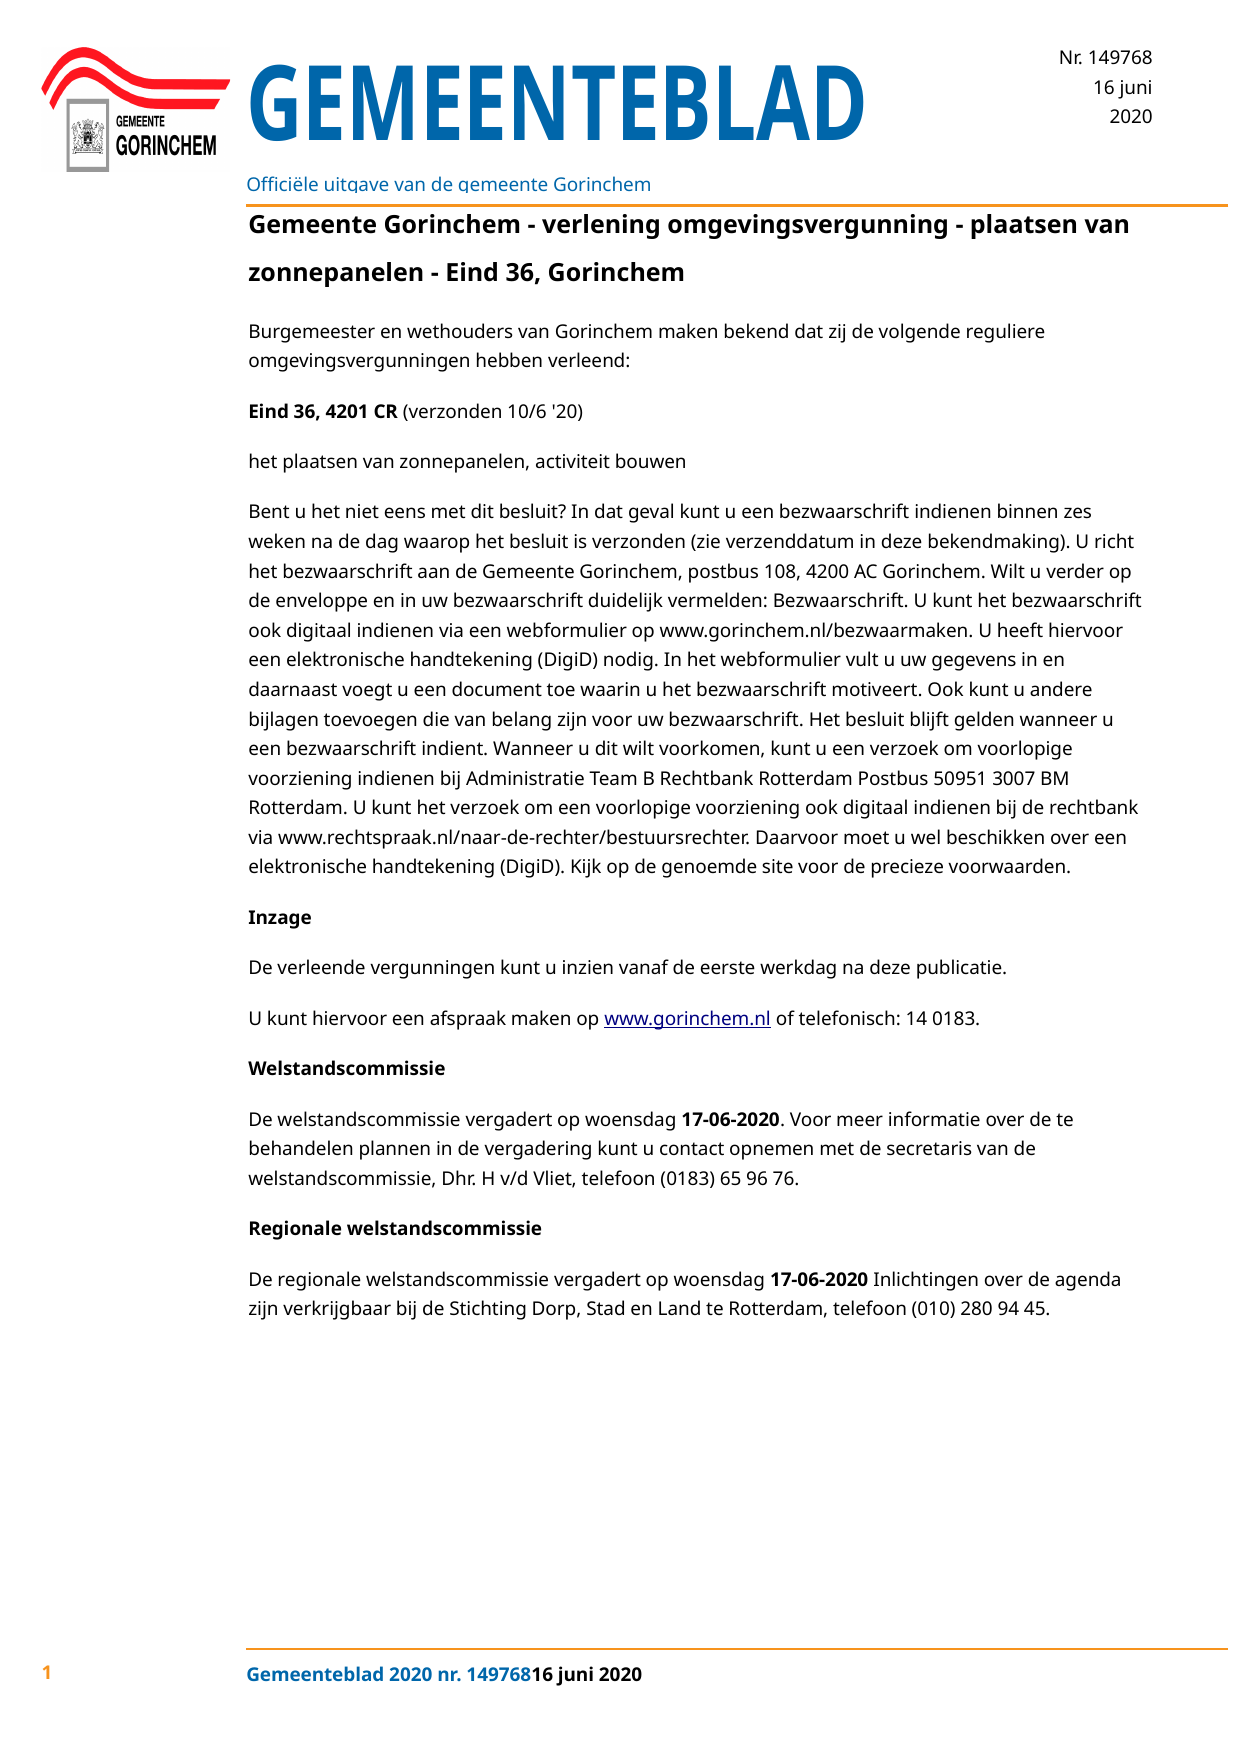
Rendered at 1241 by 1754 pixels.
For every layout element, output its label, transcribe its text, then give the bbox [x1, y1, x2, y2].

text Gemeente Gorinchem - verlening omgevingsvergunning - plaatsen van zonnepanelen - Eind 36, Gorinchem [248, 207, 1152, 288]
text Burgemeester en wethouders van Gorinchem maken bekend dat zij de volgende reguliere omgevingsvergunningen hebben verleend: [248, 318, 1152, 373]
text U kunt hiervoor een afspraak maken op www.gorinchem.nl of telefonisch: 14 0183. [248, 1005, 1152, 1031]
text Welstandscommissie [248, 1055, 1152, 1081]
text Eind 36, 4201 CR (verzonden 10/6 '20) [248, 398, 1152, 424]
text De verleende vergunningen kunt u inzien vanaf de eerste werkdag na deze publicatie. [248, 954, 1152, 980]
text Inzage [248, 904, 1152, 930]
text Regionale welstandscommissie [248, 1215, 1152, 1241]
text De regionale welstandscommissie vergadert op woensdag 17-06-2020 Inlichtingen over de agenda zijn verkrijgbaar bij de Stichting Dorp, Stad en Land te Rotterdam, telefoon (010) 280 94 45. [248, 1266, 1152, 1321]
text het plaatsen van zonnepanelen, activiteit bouwen [248, 448, 1152, 474]
text De welstandscommissie vergadert op woensdag 17-06-2020. Voor meer informatie over de te behandelen plannen in de vergadering kunt u contact opnemen met de secretaris van de welstandscommissie, Dhr. H v/d Vliet, telefoon (0183) 65 96 76. [248, 1106, 1152, 1191]
text Bent u het niet eens met dit besluit? In dat geval kunt u een bezwaarschrift indienen binnen zes weken na de dag waarop het besluit is verzonden (zie verzenddatum in deze bekendmaking). U richt het bezwaarschrift aan de Gemeente Gorinchem, postbus 108, 4200 AC Gorinchem. Wilt u verder op de enveloppe en in uw bezwaarschrift duidelijk vermelden: Bezwaarschrift. U kunt het bezwaarschrift ook digitaal indienen via een webformulier op www.gorinchem.nl/bezwaarmaken. U heeft hiervoor een elektronische handtekening (DigiD) nodig. In het webformulier vult u uw gegevens in en daarnaast voegt u een document toe waarin u het bezwaarschrift motiveert. Ook kunt u andere bijlagen toevoegen die van belang zijn voor uw bezwaarschrift. Het besluit blijft gelden wanneer u een bezwaarschrift indient. Wanneer u dit wilt voorkomen, kunt u een verzoek om voorlopige voorziening indienen bij Administratie Team B Rechtbank Rotterdam Postbus 50951 3007 BM Rotterdam. U kunt het verzoek om een voorlopige voorziening ook digitaal indienen bij de rechtbank via www.rechtspraak.nl/naar-de-rechter/bestuursrechter. Daarvoor moet u wel beschikken over een elektronische handtekening (DigiD). Kijk op de genoemde site voor de precieze voorwaarden. [248, 499, 1152, 879]
picture [41, 47, 231, 172]
